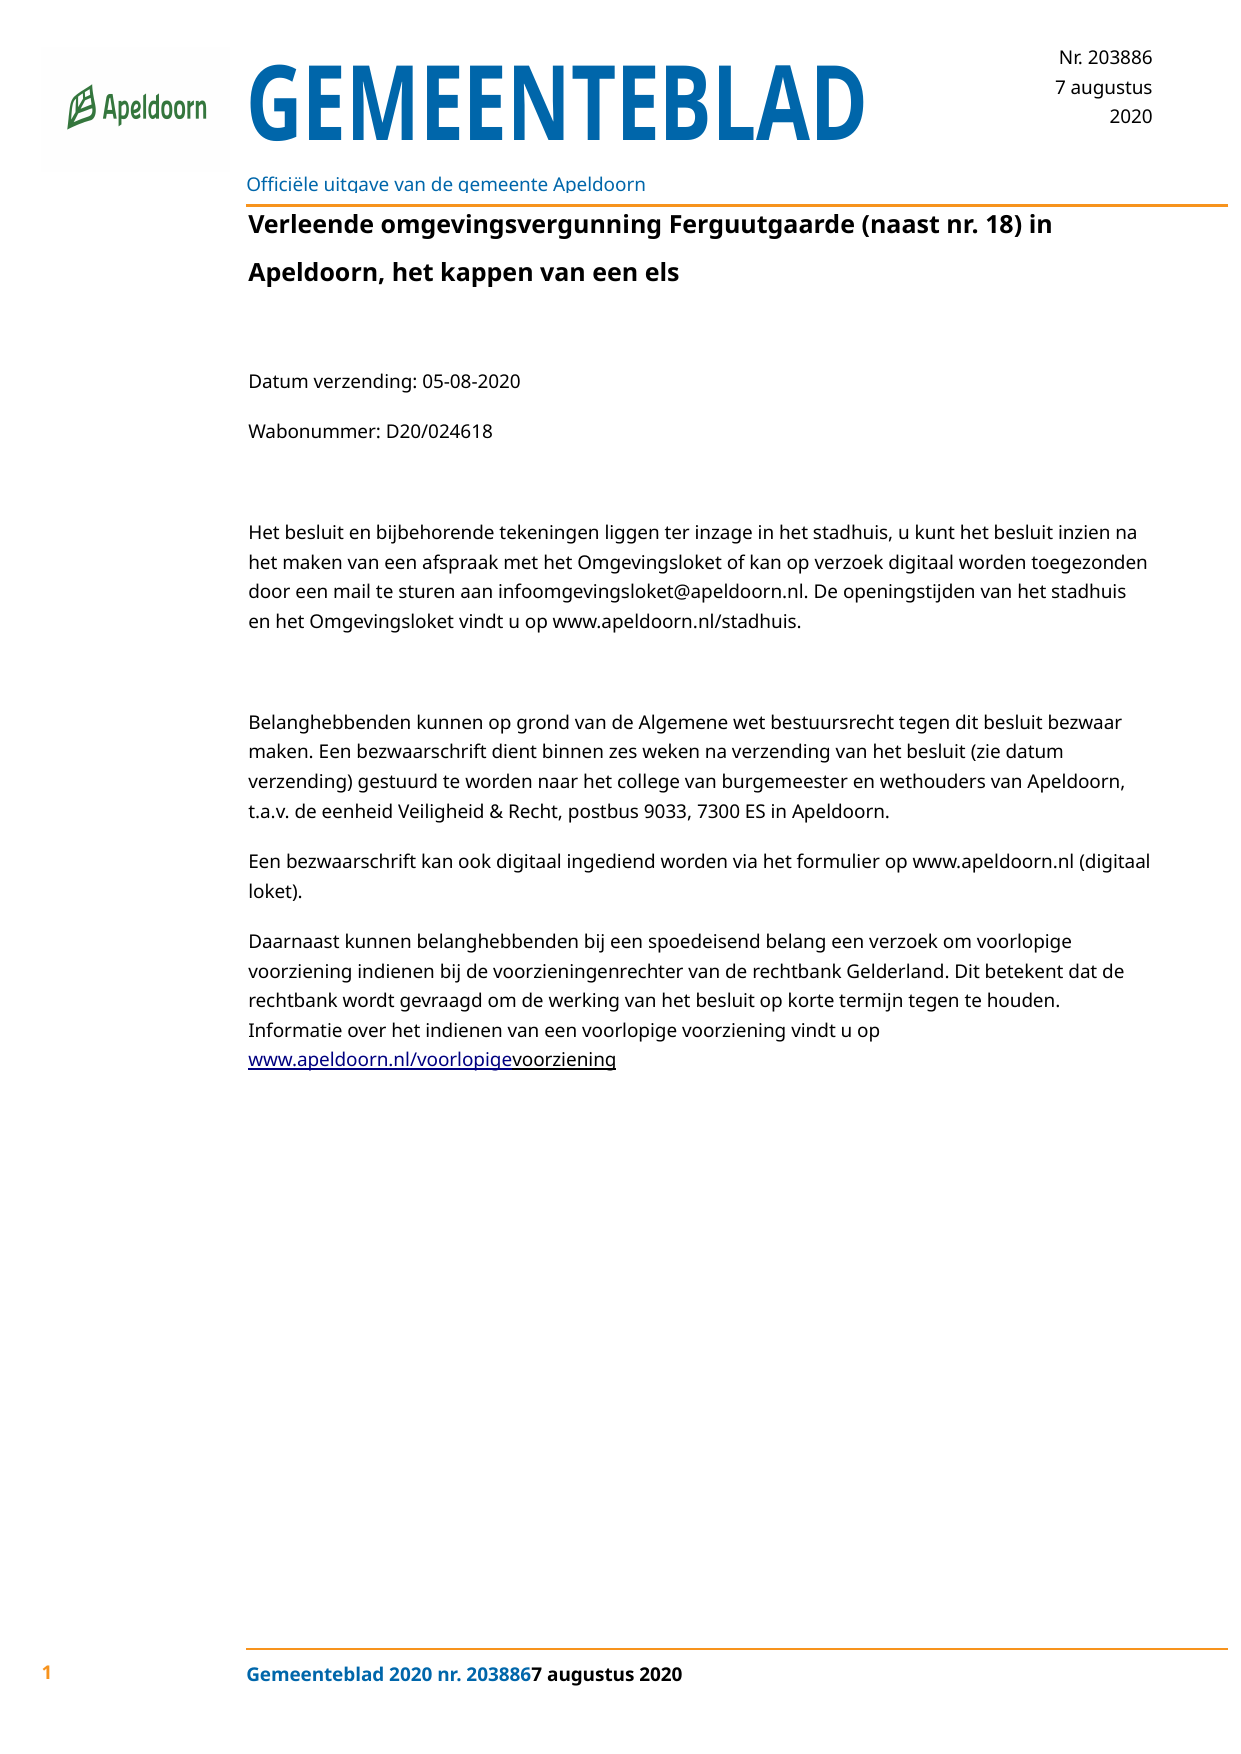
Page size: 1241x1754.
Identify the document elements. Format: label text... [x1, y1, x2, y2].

text Het besluit en bijbehorende tekeningen liggen ter inzage in het stadhuis, u kunt het besluit inzien na het maken van een afspraak met het Omgevingsloket of kan op verzoek digitaal worden toegezonden door een mail te sturen aan infoomgevingsloket@apeldoorn.nl. De openingstijden van het stadhuis en het Omgevingsloket vindt u op www.apeldoorn.nl/stadhuis. [248, 519, 1152, 634]
text Wabonummer: D20/024618 [248, 419, 1152, 444]
text Verleende omgevingsvergunning Ferguutgaarde (naast nr. 18) in Apeldoorn, het kappen van een els [248, 207, 1152, 288]
text Datum verzending: 05-08-2020 [248, 368, 1152, 394]
text Belanghebbenden kunnen op grond van de Algemene wet bestuursrecht tegen dit besluit bezwaar maken. Een bezwaarschrift dient binnen zes weken na verzending van het besluit (zie datum verzending) gestuurd te worden naar het college van burgemeester en wethouders van Apeldoorn, t.a.v. de eenheid Veiligheid & Recht, postbus 9033, 7300 ES in Apeldoorn. [248, 709, 1152, 824]
text Een bezwaarschrift kan ook digitaal ingediend worden via het formulier op www.apeldoorn.nl (digitaal loket). [248, 848, 1152, 904]
picture [41, 47, 231, 172]
text Daarnaast kunnen belanghebbenden bij een spoedeisend belang een verzoek om voorlopige voorziening indienen bij de voorzieningenrechter van de rechtbank Gelderland. Dit betekent dat de rechtbank wordt gevraagd om de werking van het besluit op korte termijn tegen te houden. Informatie over het indienen van een voorlopige voorziening vindt u op www.apeldoorn.nl/voorlopigevoorziening [248, 928, 1152, 1072]
